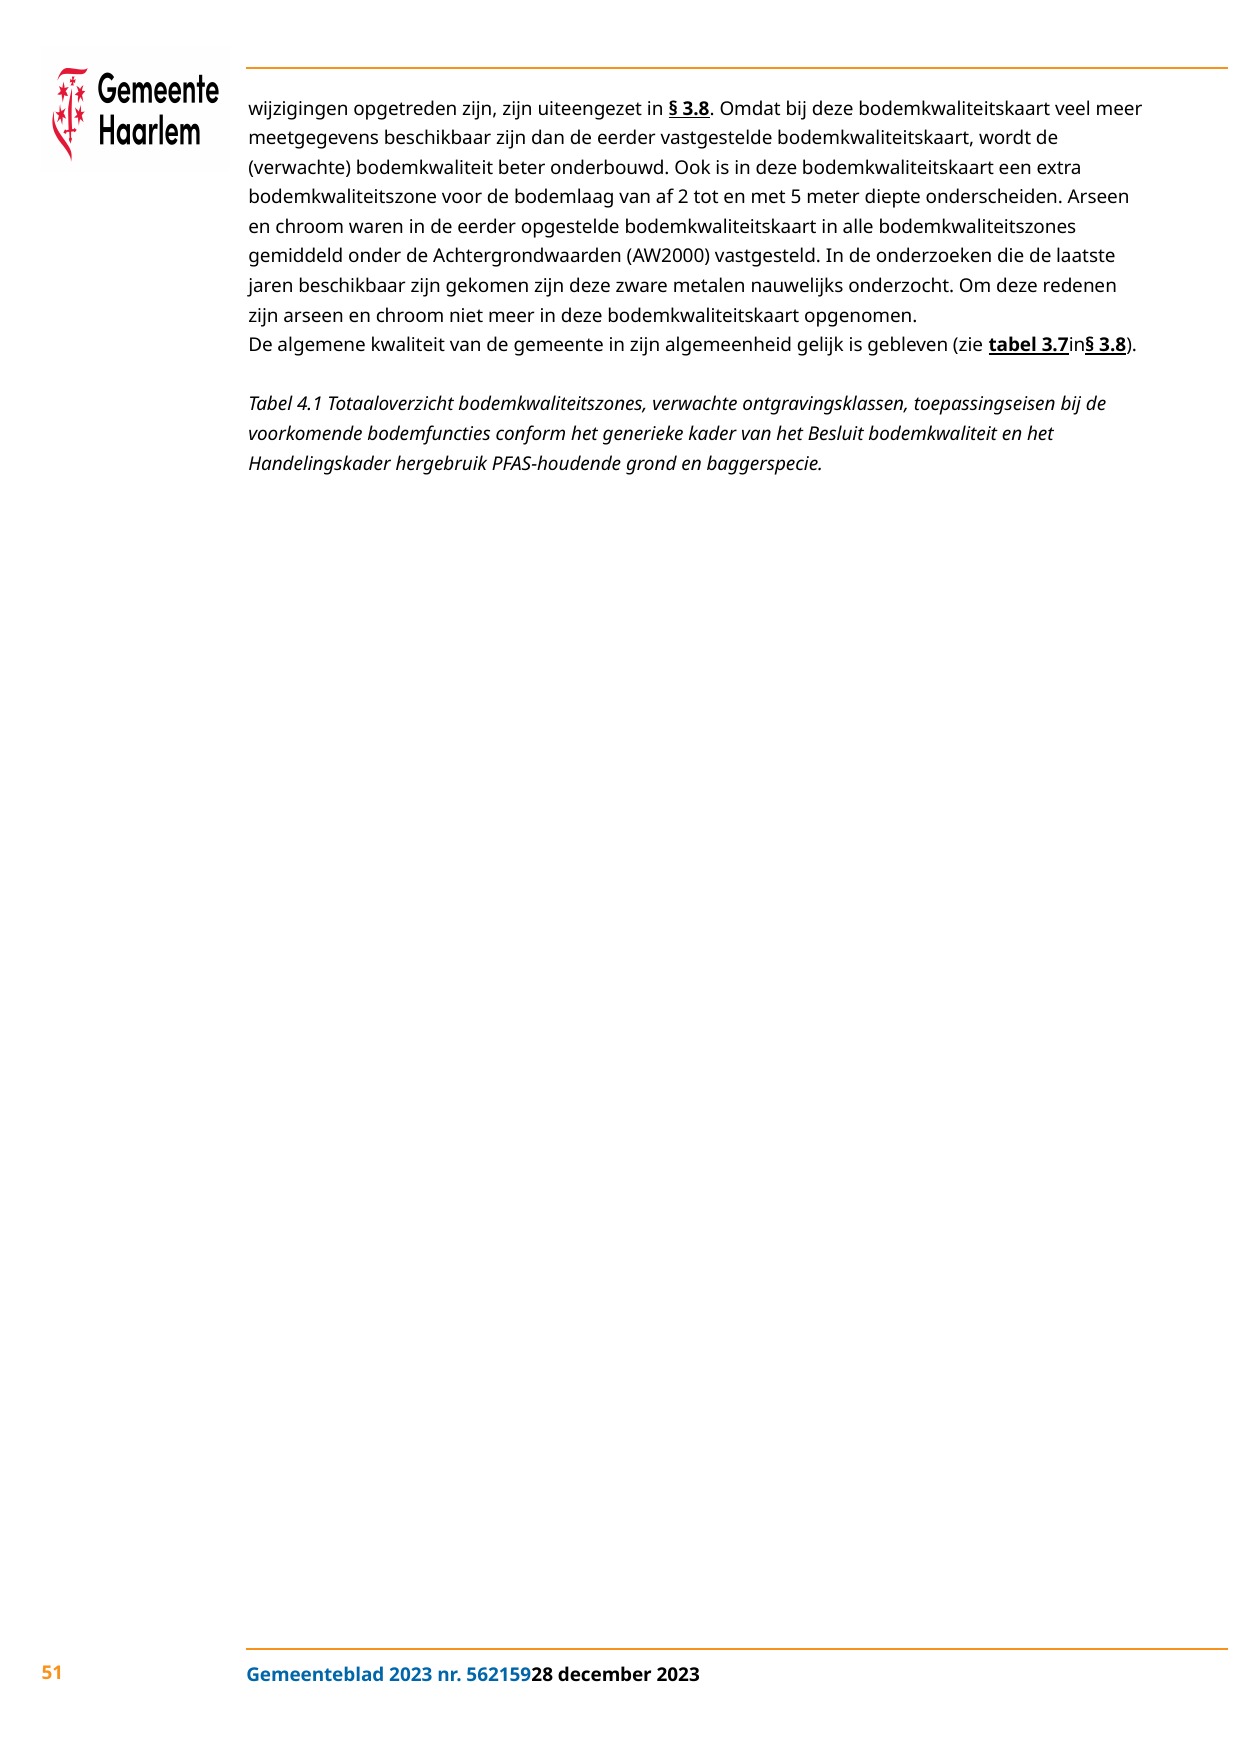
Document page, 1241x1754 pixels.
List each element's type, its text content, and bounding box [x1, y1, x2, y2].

text Tabel 4.1 Totaaloverzicht bodemkwaliteitszones, verwachte ontgravingsklassen, toepassingseisen bij de voorkomende bodemfuncties conform het generieke kader van het Besluit bodemkwaliteit en het Handelingskader hergebruik PFAS-houdende grond en baggerspecie. [248, 391, 1152, 476]
picture [41, 47, 231, 172]
text wijzigingen opgetreden zijn, zijn uiteengezet in § 3.8. Omdat bij deze bodemkwaliteitskaart veel meer meetgegevens beschikbaar zijn dan de eerder vastgestelde bodemkwaliteitskaart, wordt de (verwachte) bodemkwaliteit beter onderbouwd. Ook is in deze bodemkwaliteitskaart een extra bodemkwaliteitszone voor de bodemlaag van af 2 tot en met 5 meter diepte onderscheiden. Arseen en chroom waren in de eerder opgestelde bodemkwaliteitskaart in alle bodemkwaliteitszones gemiddeld onder de Achtergrondwaarden (AW2000) vastgesteld. In de onderzoeken die de laatste jaren beschikbaar zijn gekomen zijn deze zware metalen nauwelijks onderzocht. Om deze redenen zijn arseen en chroom niet meer in deze bodemkwaliteitskaart opgenomen. [248, 95, 1152, 328]
text De algemene kwaliteit van de gemeente in zijn algemeenheid gelijk is gebleven (zie tabel 3.7in§ 3.8). [248, 331, 1152, 357]
